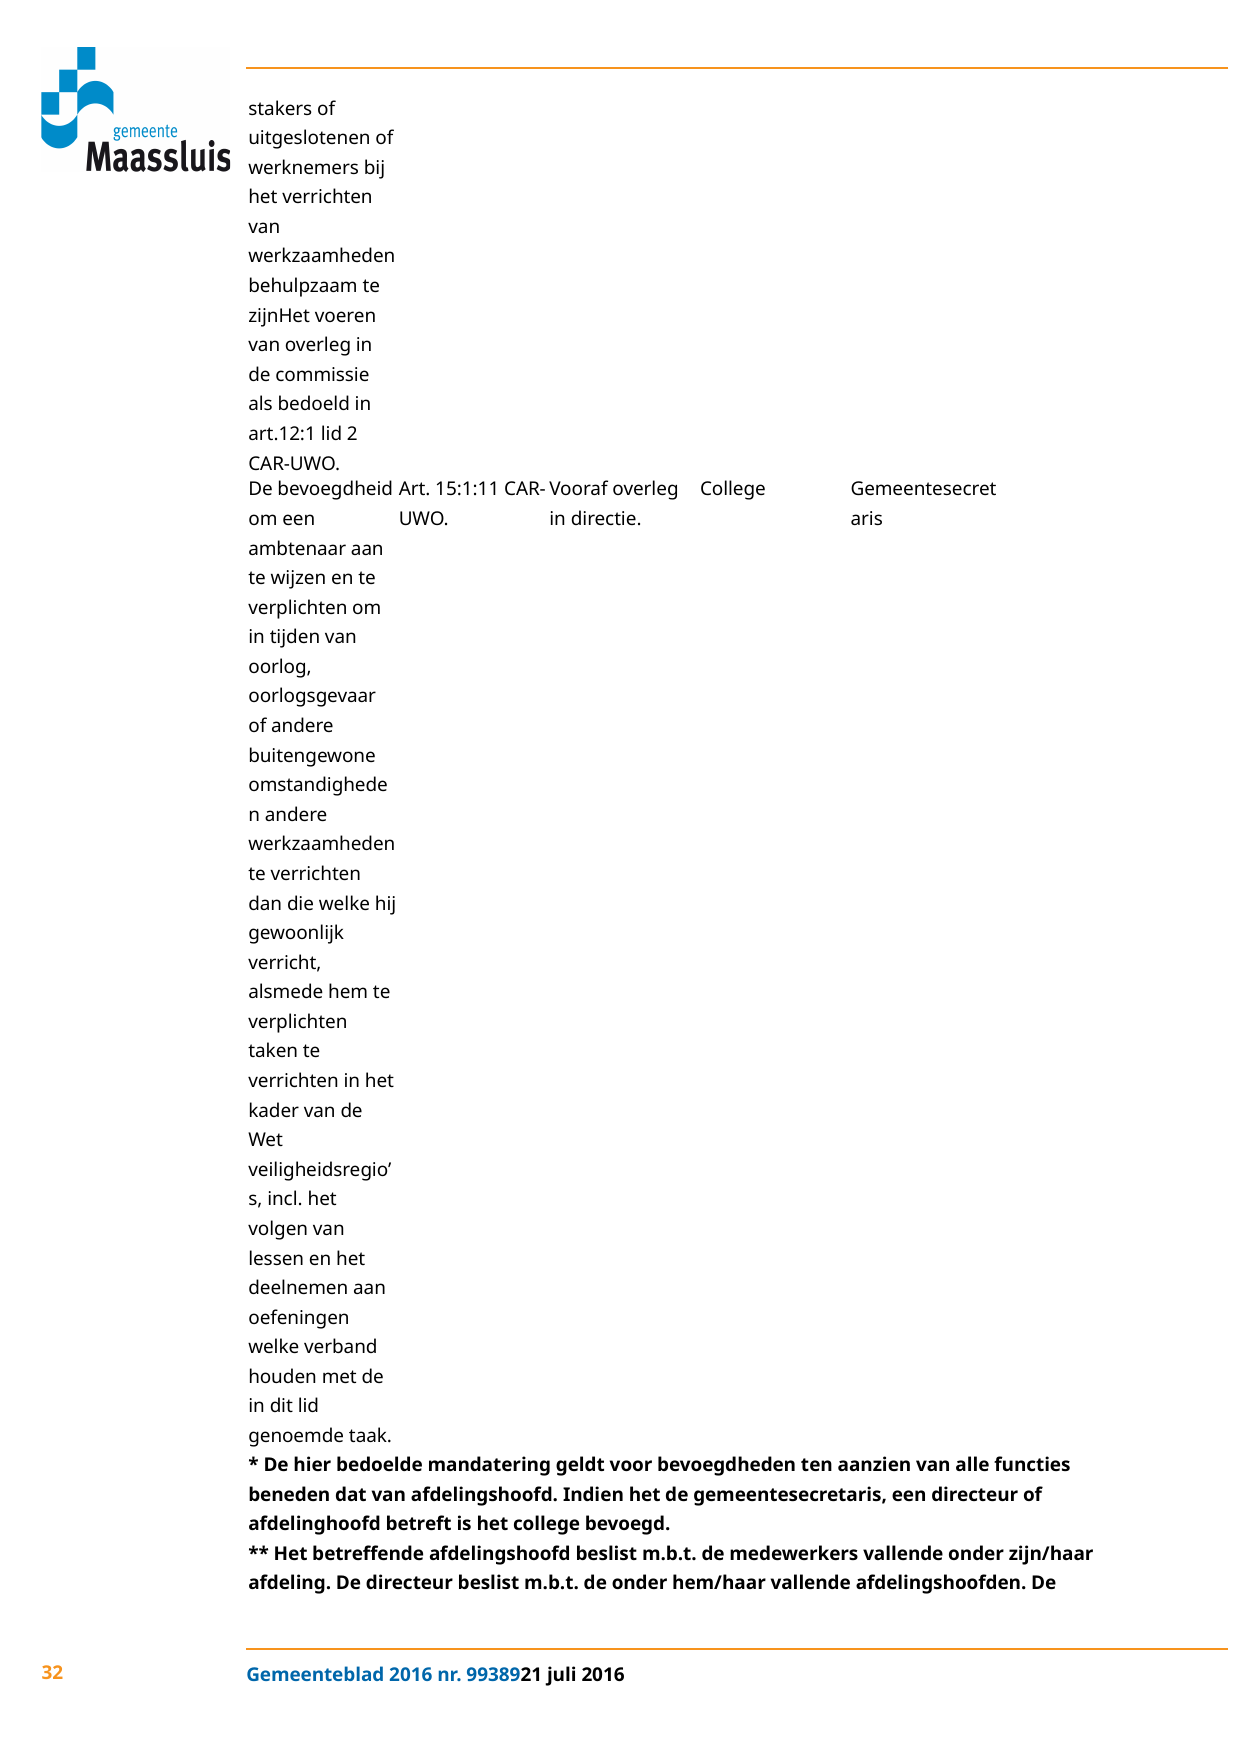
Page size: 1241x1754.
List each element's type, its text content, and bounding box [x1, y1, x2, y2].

table_cell stakers of uitgeslotenen of werknemers bij het verrichten van werkzaamheden behulpzaam te zijnHet voeren van overleg in de commissie als bedoeld in art.12:1 lid 2 CAR-UWO. [248, 95, 398, 476]
table_cell [399, 95, 549, 476]
table_cell [850, 95, 1001, 476]
table_cell Art. 15:1:11 CAR-UWO. [399, 476, 549, 1448]
table_cell College [700, 476, 850, 1448]
table_cell Vooraf overleg in directie. [549, 476, 700, 1448]
picture [41, 47, 231, 172]
text ** Het betreffende afdelingshoofd beslist m.b.t. de medewerkers vallende onder zijn/haar afdeling. De directeur beslist m.b.t. de onder hem/haar vallende afdelingshoofden. De [248, 1540, 1152, 1595]
table_cell [700, 95, 850, 476]
text * De hier bedoelde mandatering geldt voor bevoegdheden ten aanzien van alle functies beneden dat van afdelingshoofd. Indien het de gemeentesecretaris, een directeur of afdelinghoofd betreft is het college bevoegd. [248, 1451, 1152, 1536]
table_cell [1001, 95, 1152, 476]
table_cell De bevoegdheid om een ambtenaar aan te wijzen en te verplichten om in tijden van oorlog, oorlogsgevaar of andere buitengewone omstandigheden andere werkzaamheden te verrichten dan die welke hij gewoonlijk verricht, alsmede hem te verplichten taken te verrichten in het kader van de Wet veiligheidsregio’s, incl. het volgen van lessen en het deelnemen aan oefeningen welke verband houden met de in dit lid genoemde taak. [248, 476, 398, 1448]
table_cell Gemeentesecretaris [850, 476, 1001, 1448]
table_cell [1001, 476, 1152, 1448]
picture [41, 47, 77, 92]
table_cell [549, 95, 700, 476]
